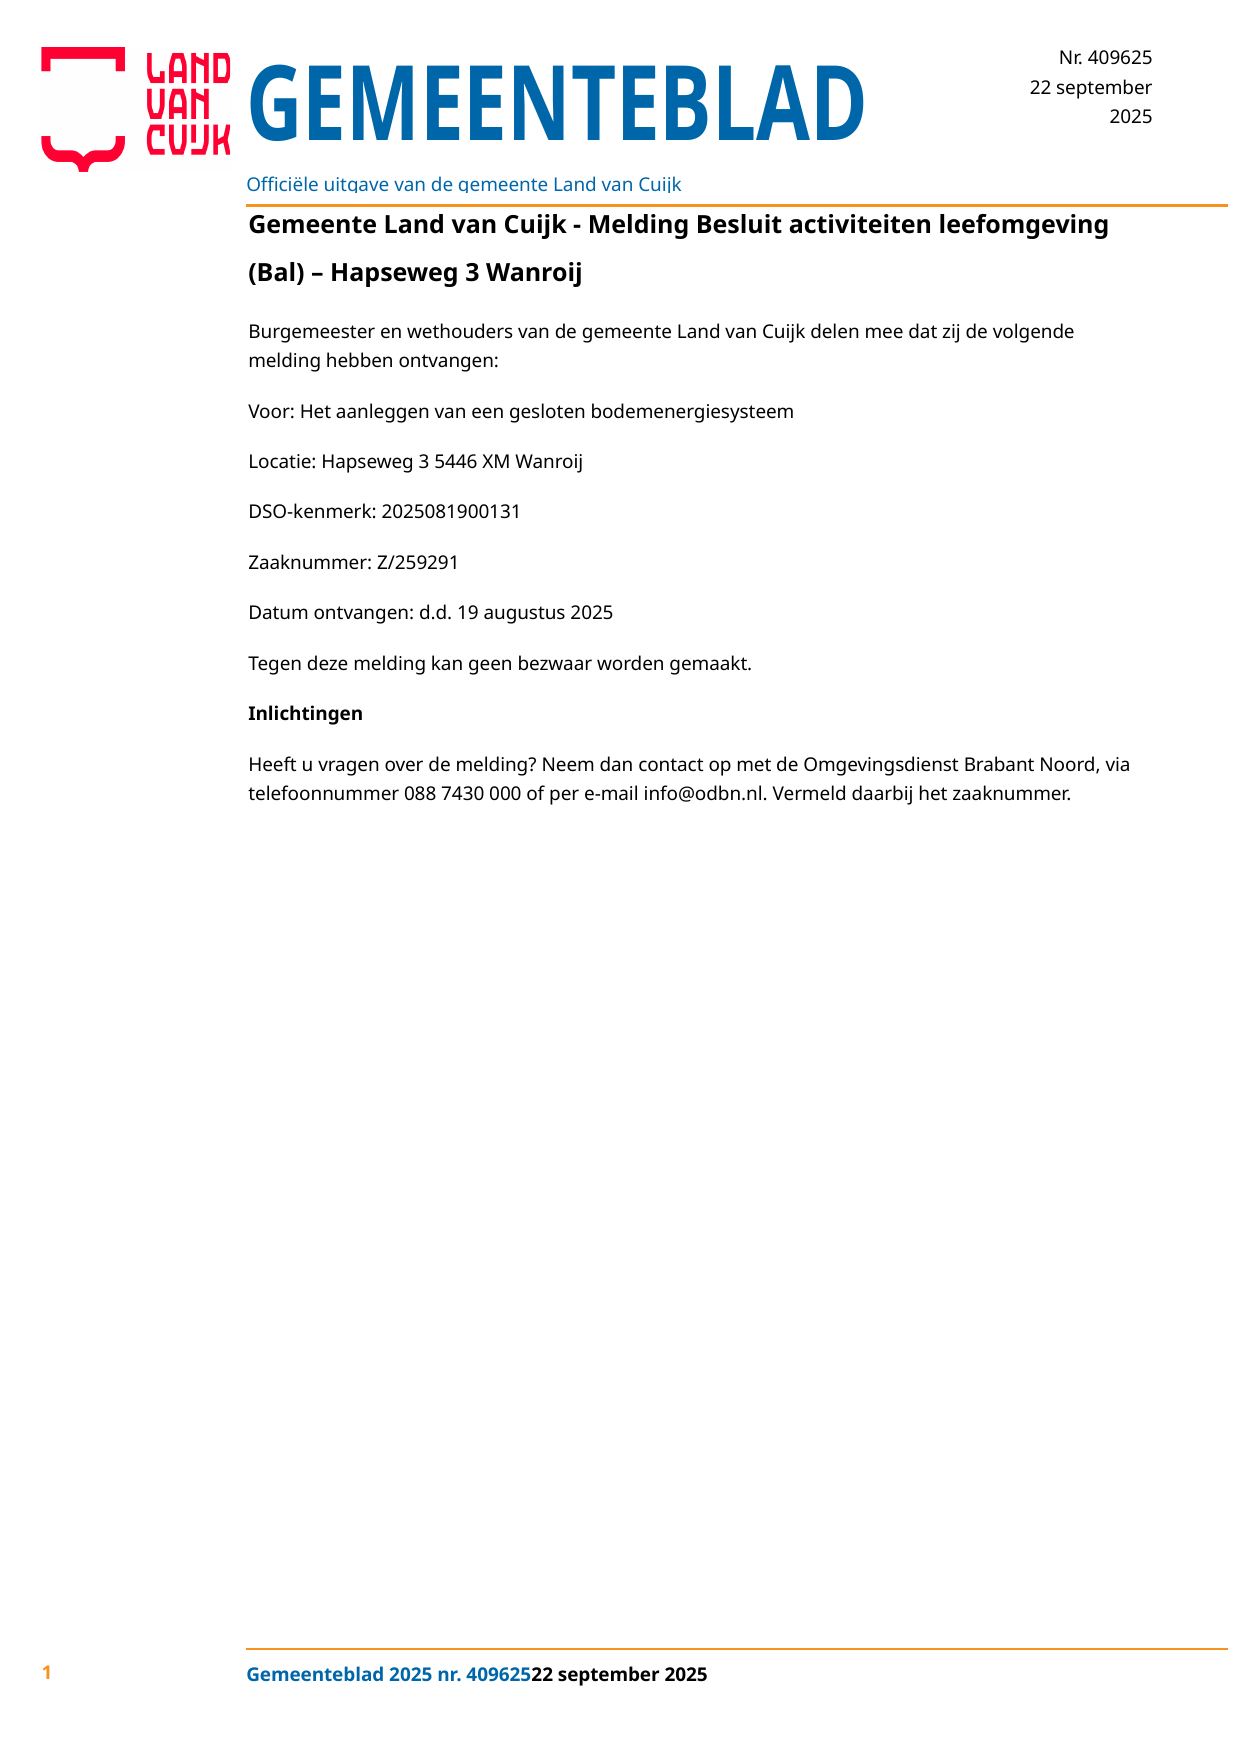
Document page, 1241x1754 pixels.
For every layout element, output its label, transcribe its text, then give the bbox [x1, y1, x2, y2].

text DSO-kenmerk: 2025081900131 [248, 499, 1152, 524]
text Inlichtingen [248, 700, 1152, 726]
text Gemeente Land van Cuijk - Melding Besluit activiteiten leefomgeving (Bal) – Hapseweg 3 Wanroij [248, 207, 1152, 288]
picture [41, 47, 231, 172]
text Heeft u vragen over de melding? Neem dan contact op met de Omgevingsdienst Brabant Noord, via telefoonnummer 088 7430 000 of per e-mail info@odbn.nl. Vermeld daarbij het zaaknummer. [248, 751, 1152, 806]
text Tegen deze melding kan geen bezwaar worden gemaakt. [248, 650, 1152, 676]
text Voor: Het aanleggen van een gesloten bodemenergiesysteem [248, 398, 1152, 424]
text Zaaknummer: Z/259291 [248, 549, 1152, 575]
text Locatie: Hapseweg 3 5446 XM Wanroij [248, 448, 1152, 474]
text Burgemeester en wethouders van de gemeente Land van Cuijk delen mee dat zij de volgende melding hebben ontvangen: [248, 318, 1152, 373]
text Datum ontvangen: d.d. 19 augustus 2025 [248, 599, 1152, 625]
